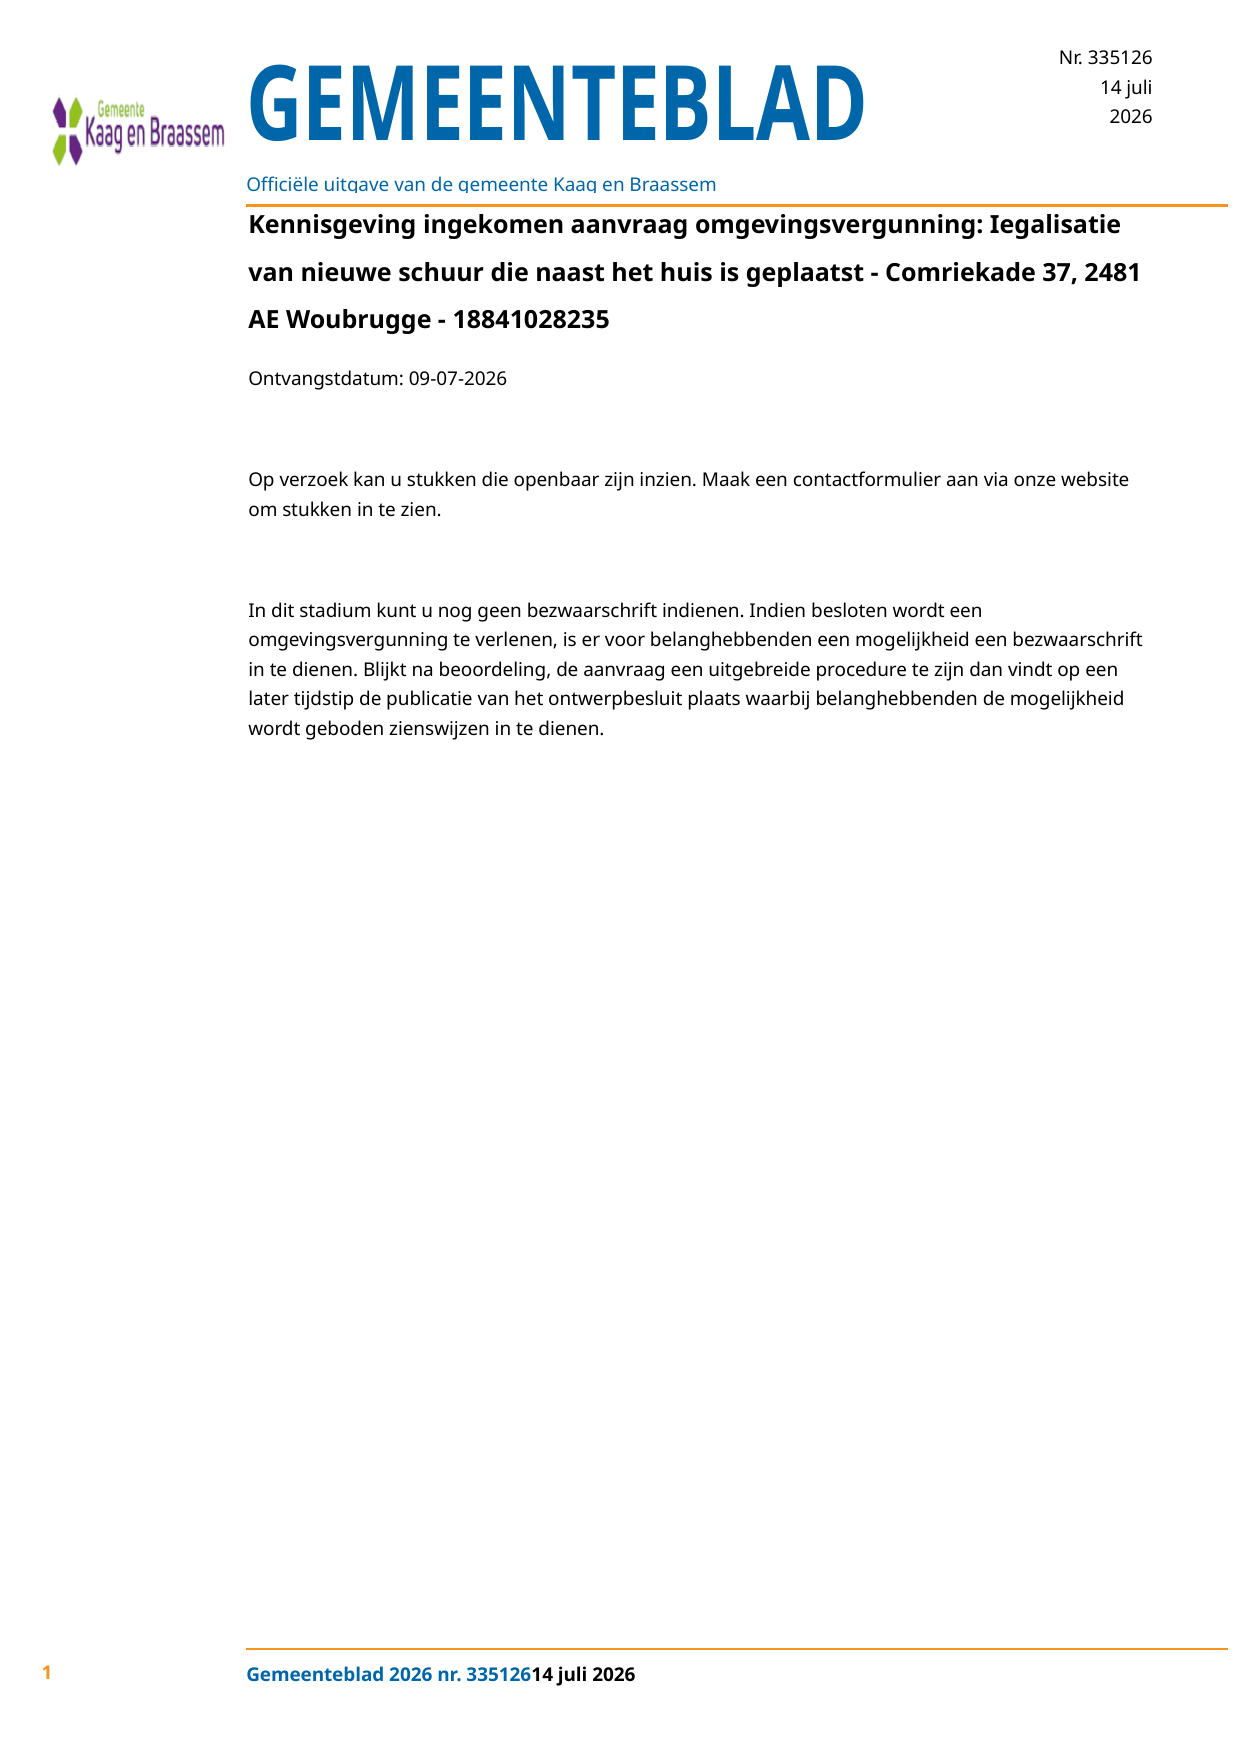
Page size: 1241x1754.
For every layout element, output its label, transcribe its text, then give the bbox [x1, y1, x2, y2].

text In dit stadium kunt u nog geen bezwaarschrift indienen. Indien besloten wordt een omgevingsvergunning te verlenen, is er voor belanghebbenden een mogelijkheid een bezwaarschrift in te dienen. Blijkt na beoordeling, de aanvraag een uitgebreide procedure te zijn dan vindt op een later tijdstip de publicatie van het ontwerpbesluit plaats waarbij belanghebbenden de mogelijkheid wordt geboden zienswijzen in te dienen. [248, 597, 1152, 741]
text Kennisgeving ingekomen aanvraag omgevingsvergunning: Iegalisatie van nieuwe schuur die naast het huis is geplaatst - Comriekade 37, 2481 AE Woubrugge - 18841028235 [248, 207, 1152, 336]
text Op verzoek kan u stukken die openbaar zijn inzien. Maak een contactformulier aan via onze website om stukken in te zien. [248, 466, 1152, 522]
picture [41, 47, 231, 172]
text Ontvangstdatum: 09-07-2026 [248, 366, 1152, 391]
